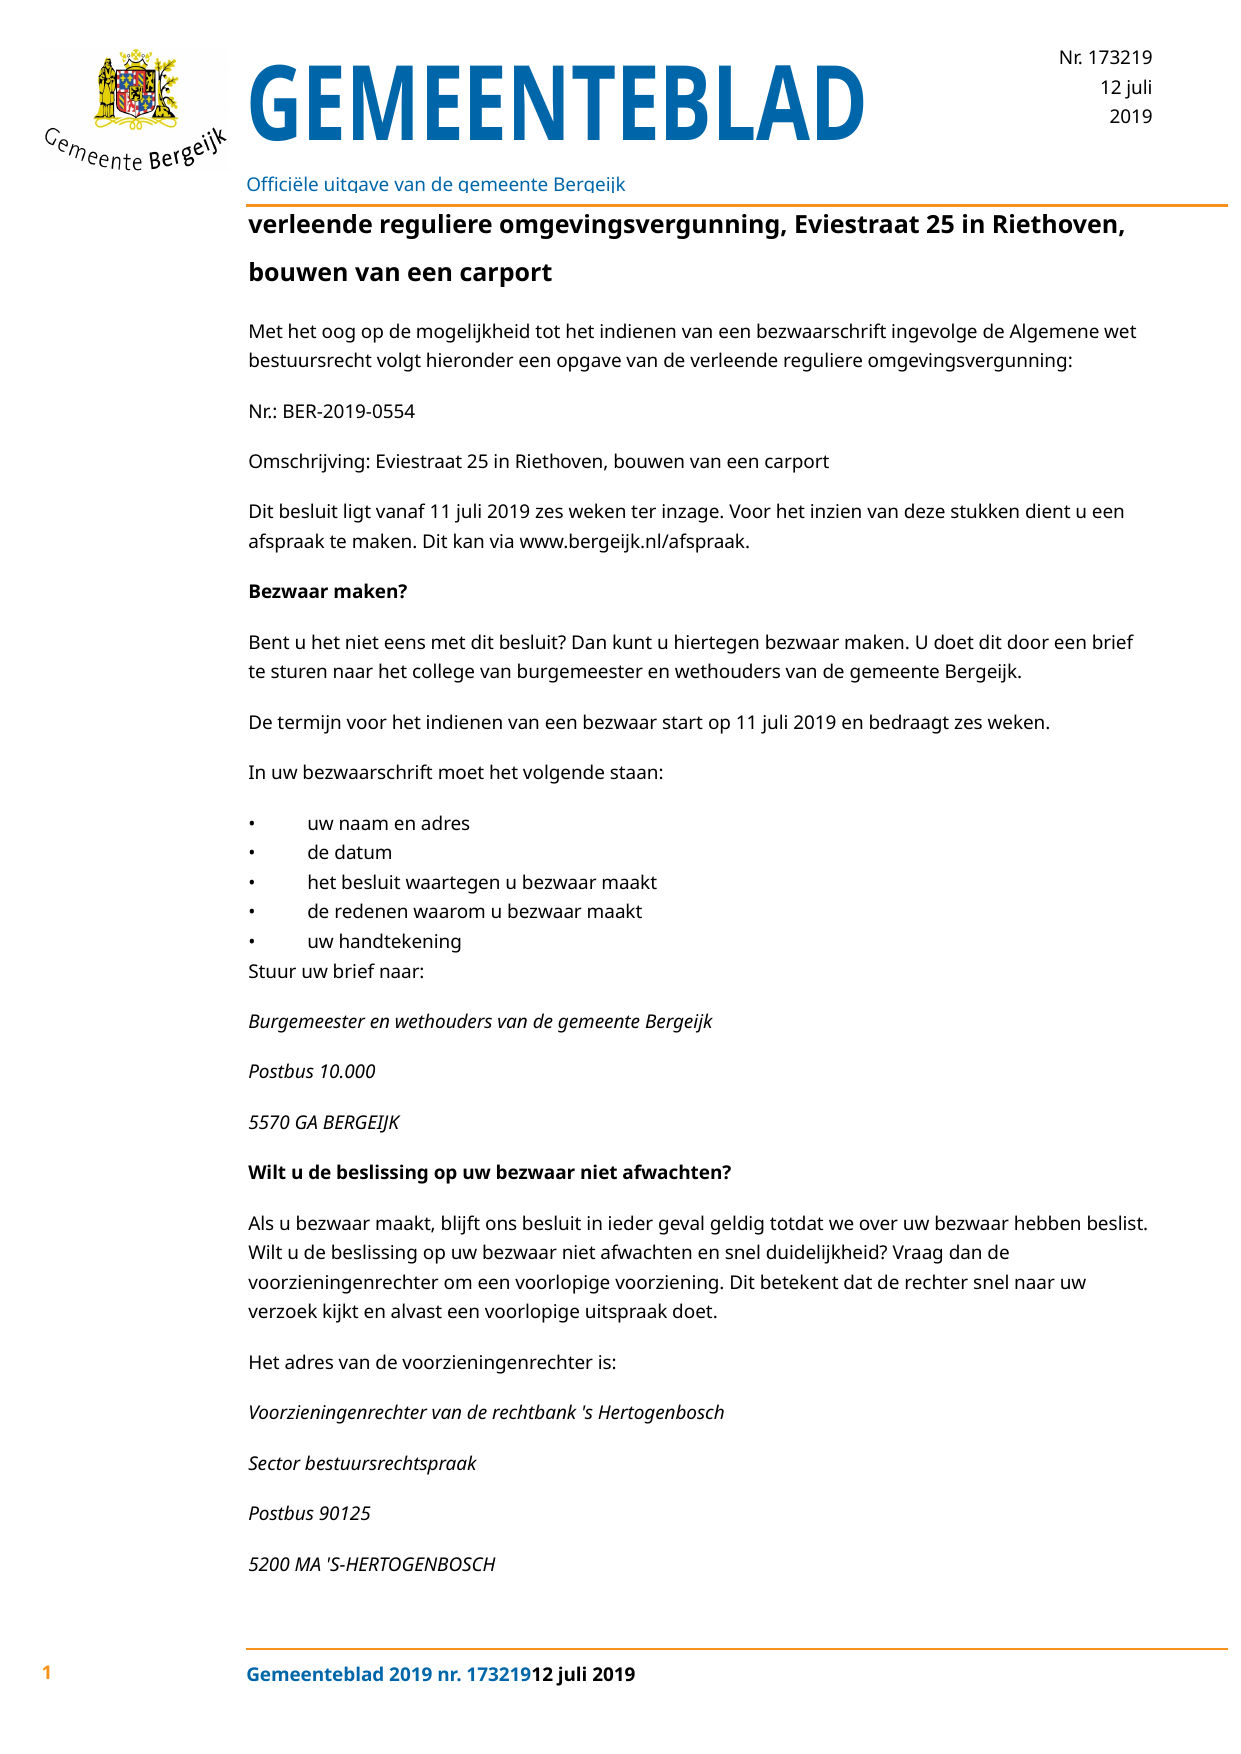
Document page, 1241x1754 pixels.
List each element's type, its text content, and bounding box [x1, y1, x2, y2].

text Met het oog op de mogelijkheid tot het indienen van een bezwaarschrift ingevolge de Algemene wet bestuursrecht volgt hieronder een opgave van de verleende reguliere omgevingsvergunning: [248, 318, 1152, 373]
text 5200 MA 'S-HERTOGENBOSCH [248, 1551, 1152, 1577]
text Sector bestuursrechtspraak [248, 1450, 1152, 1476]
text Nr.: BER-2019-0554 [248, 398, 1152, 424]
list de redenen waarom u bezwaar maakt [248, 899, 1152, 924]
text Bent u het niet eens met dit besluit? Dan kunt u hiertegen bezwaar maken. U doet dit door een brief te sturen naar het college van burgemeester en wethouders van de gemeente Bergeijk. [248, 629, 1152, 684]
list het besluit waartegen u bezwaar maakt [248, 869, 1152, 895]
text Burgemeester en wethouders van de gemeente Bergeijk [248, 1008, 1152, 1034]
text Wilt u de beslissing op uw bezwaar niet afwachten? [248, 1159, 1152, 1185]
text Voorzieningenrechter van de rechtbank 's Hertogenbosch [248, 1399, 1152, 1425]
picture [41, 47, 231, 172]
text Stuur uw brief naar: [248, 958, 1152, 984]
text Bezwaar maken? [248, 579, 1152, 604]
text 5570 GA BERGEIJK [248, 1109, 1152, 1135]
text Omschrijving: Eviestraat 25 in Riethoven, bouwen van een carport [248, 448, 1152, 474]
text verleende reguliere omgevingsvergunning, Eviestraat 25 in Riethoven, bouwen van een carport [248, 207, 1152, 288]
text Dit besluit ligt vanaf 11 juli 2019 zes weken ter inzage. Voor het inzien van deze stukken dient u een afspraak te maken. Dit kan via www.bergeijk.nl/afspraak. [248, 499, 1152, 554]
text Postbus 10.000 [248, 1059, 1152, 1084]
list uw naam en adres [248, 810, 1152, 836]
text Postbus 90125 [248, 1500, 1152, 1526]
list uw handtekening [248, 928, 1152, 954]
text Het adres van de voorzieningenrechter is: [248, 1349, 1152, 1375]
text In uw bezwaarschrift moet het volgende staan: [248, 759, 1152, 785]
list de datum [248, 839, 1152, 865]
text De termijn voor het indienen van een bezwaar start op 11 juli 2019 en bedraagt zes weken. [248, 709, 1152, 735]
text Als u bezwaar maakt, blijft ons besluit in ieder geval geldig totdat we over uw bezwaar hebben beslist. Wilt u de beslissing op uw bezwaar niet afwachten en snel duidelijkheid? Vraag dan de voorzieningenrechter om een voorlopige voorziening. Dit betekent dat de rechter snel naar uw verzoek kijkt en alvast een voorlopige uitspraak doet. [248, 1210, 1152, 1324]
